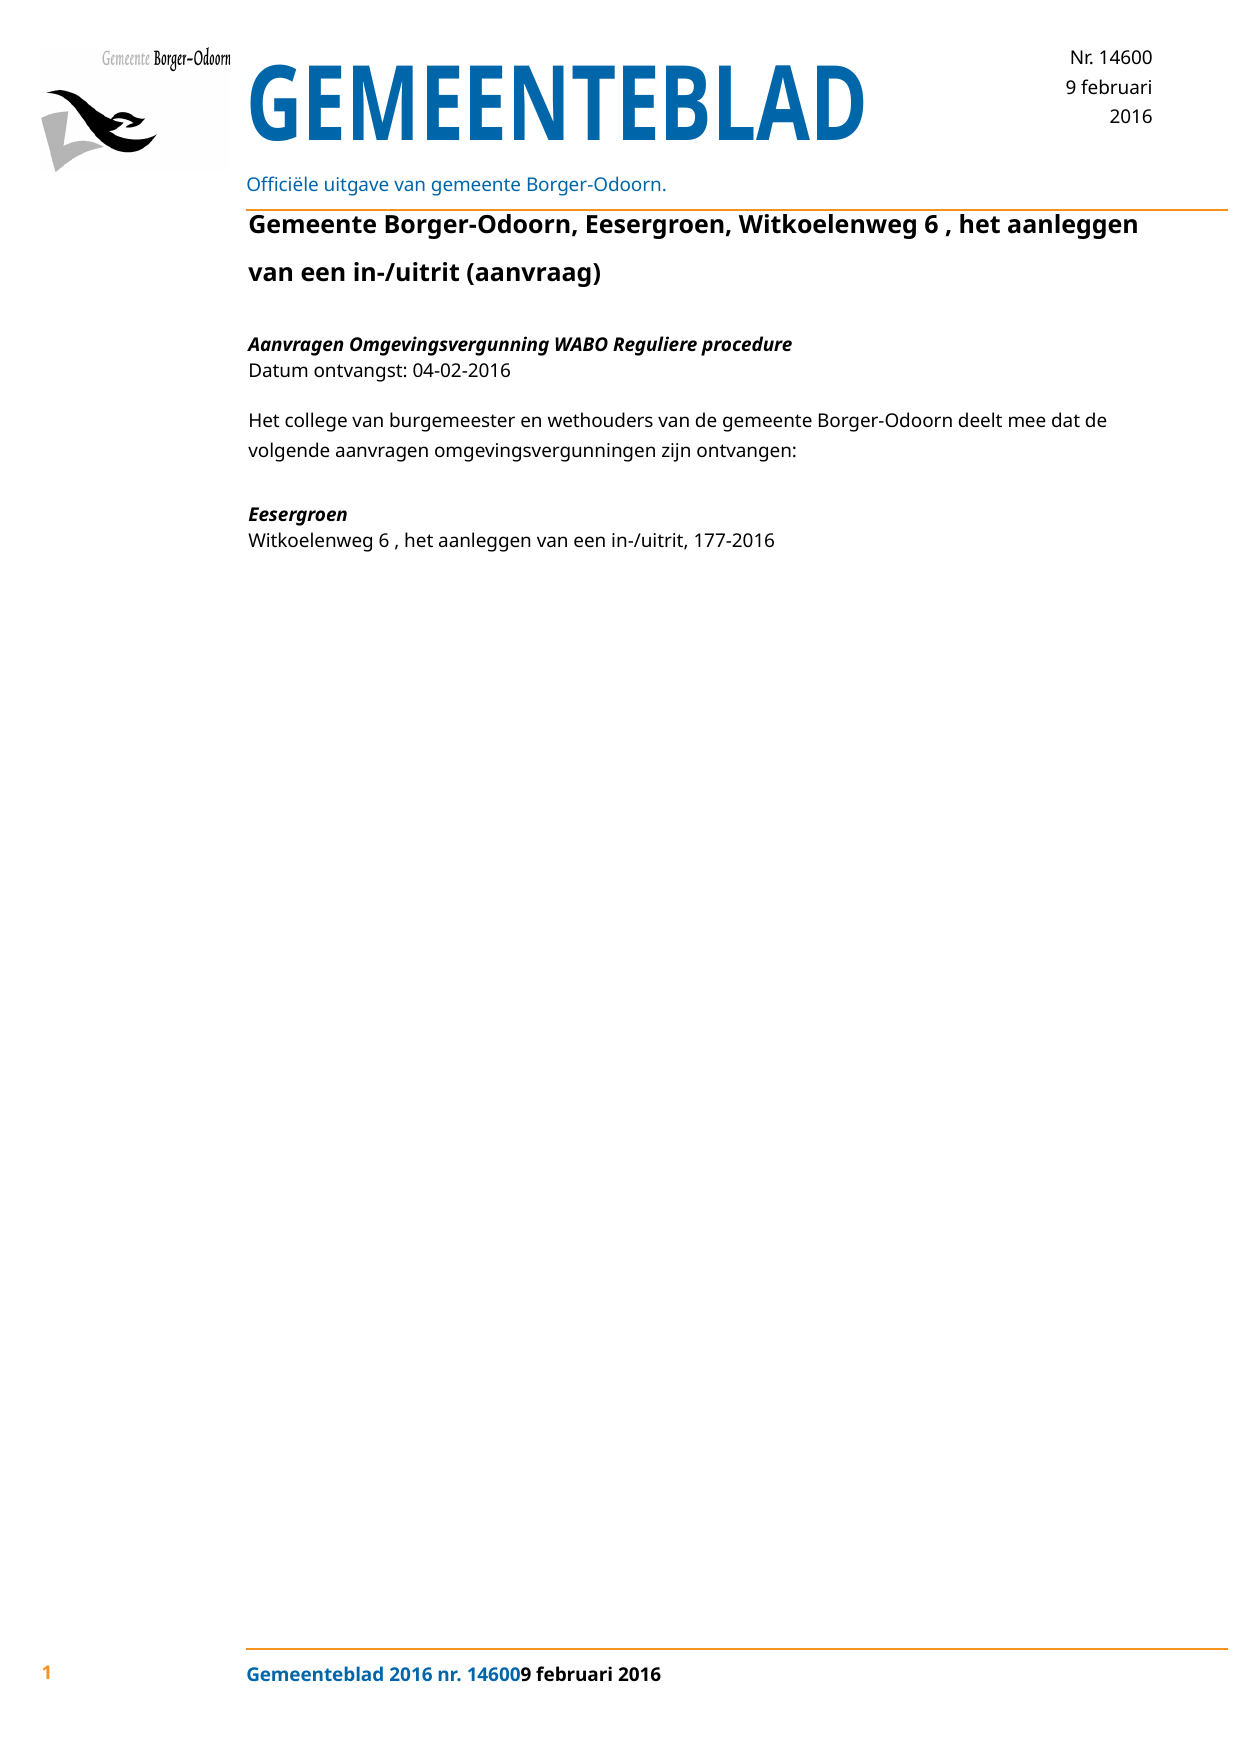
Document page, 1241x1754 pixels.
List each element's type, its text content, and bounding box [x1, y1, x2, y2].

text Datum ontvangst: 04-02-2016 [248, 357, 1152, 383]
text Het college van burgemeester en wethouders van de gemeente Borger-Odoorn deelt mee dat de volgende aanvragen omgevingsvergunningen zijn ontvangen: [248, 408, 1152, 463]
text Aanvragen Omgevingsvergunning WABO Reguliere procedure [248, 331, 1152, 357]
picture [41, 47, 231, 172]
text Eesergroen [248, 501, 1152, 527]
text Witkoelenweg 6 , het aanleggen van een in-/uitrit, 177-2016 [248, 527, 1152, 553]
text Gemeente Borger-Odoorn, Eesergroen, Witkoelenweg 6 , het aanleggen van een in-/uitrit (aanvraag) [248, 211, 1152, 288]
